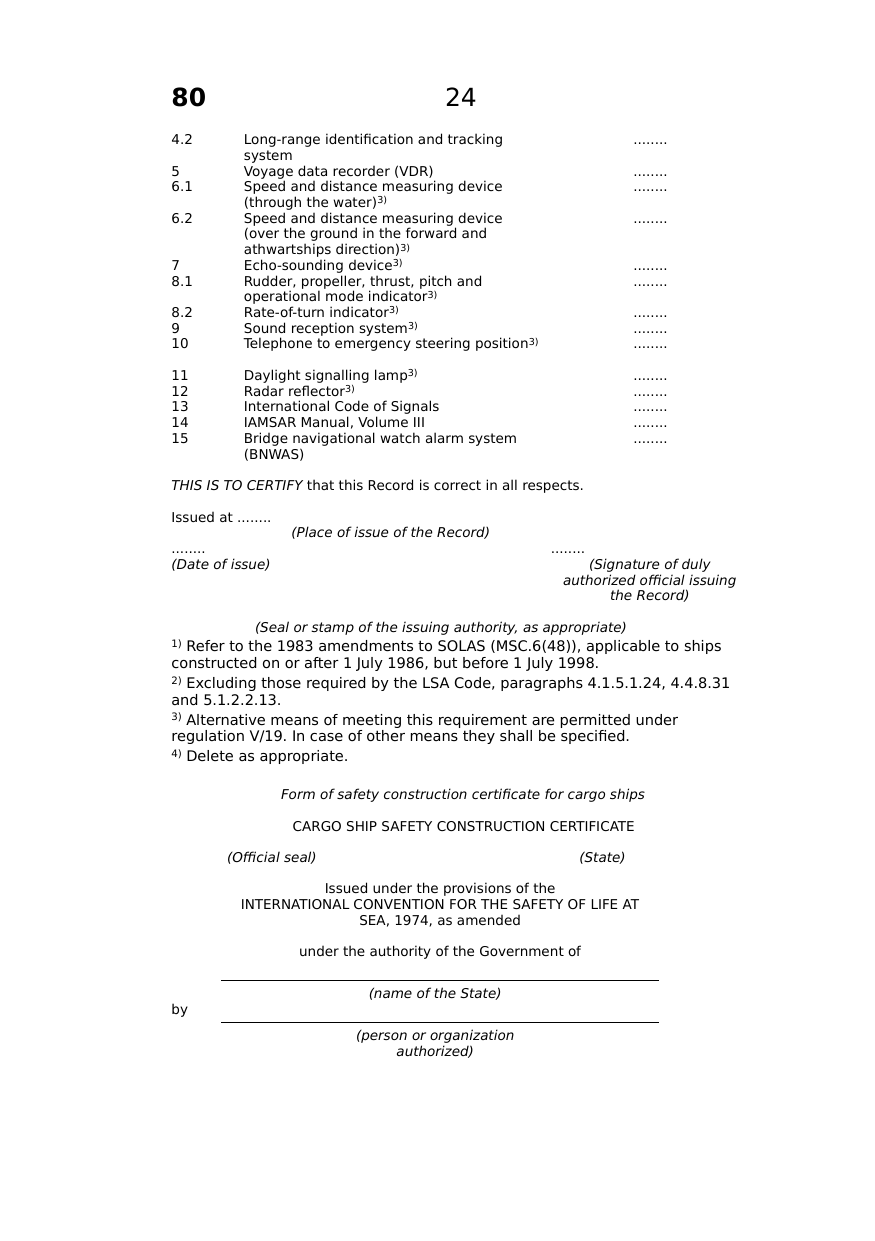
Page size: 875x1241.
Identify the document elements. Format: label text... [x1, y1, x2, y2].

table_cell [659, 944, 756, 960]
table_cell [324, 866, 547, 881]
table_cell (Signature of duly authorized official issuing the Record) [545, 557, 756, 604]
table_cell [324, 850, 547, 866]
table_cell [645, 462, 756, 478]
table_cell (person or organization authorized) [324, 1023, 547, 1059]
table_cell [221, 981, 324, 1002]
table_cell [238, 462, 545, 478]
table_cell [171, 944, 221, 960]
table_cell [324, 803, 547, 818]
table_cell 14 [171, 415, 238, 431]
table_cell Issued at ........ [171, 509, 545, 525]
table_cell ........ [545, 336, 756, 368]
table_cell IAMSAR Manual, Volume III [238, 415, 545, 431]
table_cell [171, 494, 238, 509]
table_cell [659, 1022, 756, 1059]
table_cell [221, 1002, 659, 1022]
table_cell (Official seal) [221, 850, 324, 866]
table_cell 11 [171, 368, 238, 383]
table_cell [645, 494, 756, 509]
table_cell 6.2 [171, 211, 238, 258]
table_cell 7 [171, 258, 238, 273]
table_cell [171, 1022, 221, 1059]
table_cell International Code of Signals [238, 399, 545, 415]
table_cell Radar reflector3) [238, 384, 545, 399]
table_cell Rate-of-turn indicator3) [238, 305, 545, 321]
table_cell 9 [171, 321, 238, 336]
table_cell [645, 509, 756, 525]
table_cell [324, 929, 547, 944]
table_cell [171, 897, 221, 928]
table_cell ........ [545, 132, 756, 163]
table_cell [221, 803, 324, 818]
table_cell 13 [171, 399, 238, 415]
table_cell [171, 881, 221, 897]
table_cell ........ [545, 415, 756, 431]
table_cell [645, 604, 756, 619]
table_cell 15 [171, 431, 238, 462]
table_cell INTERNATIONAL CONVENTION FOR THE SAFETY OF LIFE AT SEA, 1974, as amended [221, 897, 659, 928]
table_cell [545, 462, 645, 478]
table_cell (Place of issue of the Record) [238, 525, 545, 541]
table_cell ........ [545, 258, 756, 273]
table_cell [645, 620, 756, 635]
table_cell 4.2 [171, 132, 238, 163]
table_cell [171, 960, 221, 980]
table_cell (Date of issue) [171, 557, 545, 604]
table_cell [171, 850, 221, 866]
table_cell ........ [545, 399, 756, 415]
table_cell [545, 494, 645, 509]
table_cell 8.1 [171, 274, 238, 305]
table_cell [221, 1023, 324, 1059]
table_cell [171, 929, 221, 944]
table_cell Issued under the provisions of the [221, 881, 659, 897]
table_cell ........ [171, 541, 238, 557]
table_cell [171, 525, 238, 541]
table_cell [238, 494, 545, 509]
table_cell [659, 1002, 756, 1022]
table_cell [238, 541, 545, 557]
table_cell Long-range identification and tracking system [238, 132, 545, 163]
table_cell [547, 866, 659, 881]
table_cell Speed and distance measuring device (through the water)3) [238, 179, 545, 211]
table_cell Daylight signalling lamp3) [238, 368, 545, 383]
table_cell 12 [171, 384, 238, 399]
table_cell [221, 866, 324, 881]
table_cell 6.1 [171, 179, 238, 211]
table_cell [659, 866, 756, 881]
table_cell [645, 541, 756, 557]
table_cell [221, 834, 324, 850]
table_cell [545, 525, 645, 541]
table_cell [171, 604, 238, 619]
table_cell [645, 525, 756, 541]
table_cell [171, 462, 238, 478]
table_cell [324, 834, 547, 850]
table_cell Rudder, propeller, thrust, pitch and operational mode indicator3) [238, 274, 545, 305]
table_cell 1) Refer to the 1983 amendments to SOLAS (MSC.6(48)), applicable to ships constructed on or after 1 July 1986, but before 1 July 1998. 2) Excluding those required by the LSA Code, paragraphs 4.1.5.1.24, 4.4.8.31 and 5.1.2.2.13. 3) Alternative means of meeting this requirement are permitted under regulation V/19. In case of other means they shall be specified. 4) Delete as appropriate. [171, 635, 756, 765]
table_cell 8.2 [171, 305, 238, 321]
table_cell ........ [545, 274, 756, 305]
table_cell [547, 834, 659, 850]
table_cell [547, 981, 659, 1002]
table_cell Telephone to emergency steering position3) [238, 336, 545, 368]
table_cell [659, 960, 756, 980]
table_cell ........ [545, 211, 756, 258]
table_cell ........ [545, 305, 756, 321]
table_cell by [171, 1002, 221, 1022]
table_cell under the authority of the Government of [221, 944, 659, 960]
table_cell Echo-sounding device3) [238, 258, 545, 273]
table_cell [547, 803, 659, 818]
table_cell 5 [171, 163, 238, 179]
table_cell Speed and distance measuring device (over the ground in the forward and athwartships direction)3) [238, 211, 545, 258]
table_cell [659, 929, 756, 944]
table_cell (name of the State) [324, 981, 547, 1002]
table_cell ........ [545, 431, 756, 462]
table_cell [238, 604, 545, 619]
table_cell [659, 881, 756, 897]
table_cell [171, 803, 221, 818]
table_cell [659, 834, 756, 850]
table_cell [221, 960, 659, 980]
table_cell ........ [545, 321, 756, 336]
table_cell [547, 929, 659, 944]
table_cell ........ [545, 179, 756, 211]
table_cell (State) [547, 850, 659, 866]
table_cell [659, 980, 756, 1002]
table_cell [545, 509, 645, 525]
table_cell ........ [545, 368, 756, 383]
table_cell [545, 604, 645, 619]
table_cell Bridge navigational watch alarm system (BNWAS) [238, 431, 545, 462]
table_cell [171, 620, 238, 635]
table_cell [659, 897, 756, 928]
table_cell [547, 1023, 659, 1059]
table_cell Voyage data recorder (VDR) [238, 163, 545, 179]
table_cell ........ [545, 384, 756, 399]
table_cell Sound reception system3) [238, 321, 545, 336]
table_cell [659, 850, 756, 866]
table_cell [171, 866, 221, 881]
table_cell [171, 980, 221, 1002]
table_cell ........ [545, 163, 756, 179]
table_cell [171, 834, 221, 850]
table_header Form of safety construction certificate for cargo ships [171, 787, 756, 803]
table_cell ........ [545, 541, 645, 557]
table_cell (Seal or stamp of the issuing authority, as appropriate) [238, 620, 645, 635]
table_cell [221, 929, 324, 944]
table_cell [659, 803, 756, 818]
table_cell CARGO SHIP SAFETY CONSTRUCTION CERTIFICATE [171, 818, 756, 834]
table_cell THIS IS TO CERTIFY that this Record is correct in all respects. [171, 478, 756, 494]
table_cell 10 [171, 336, 238, 368]
